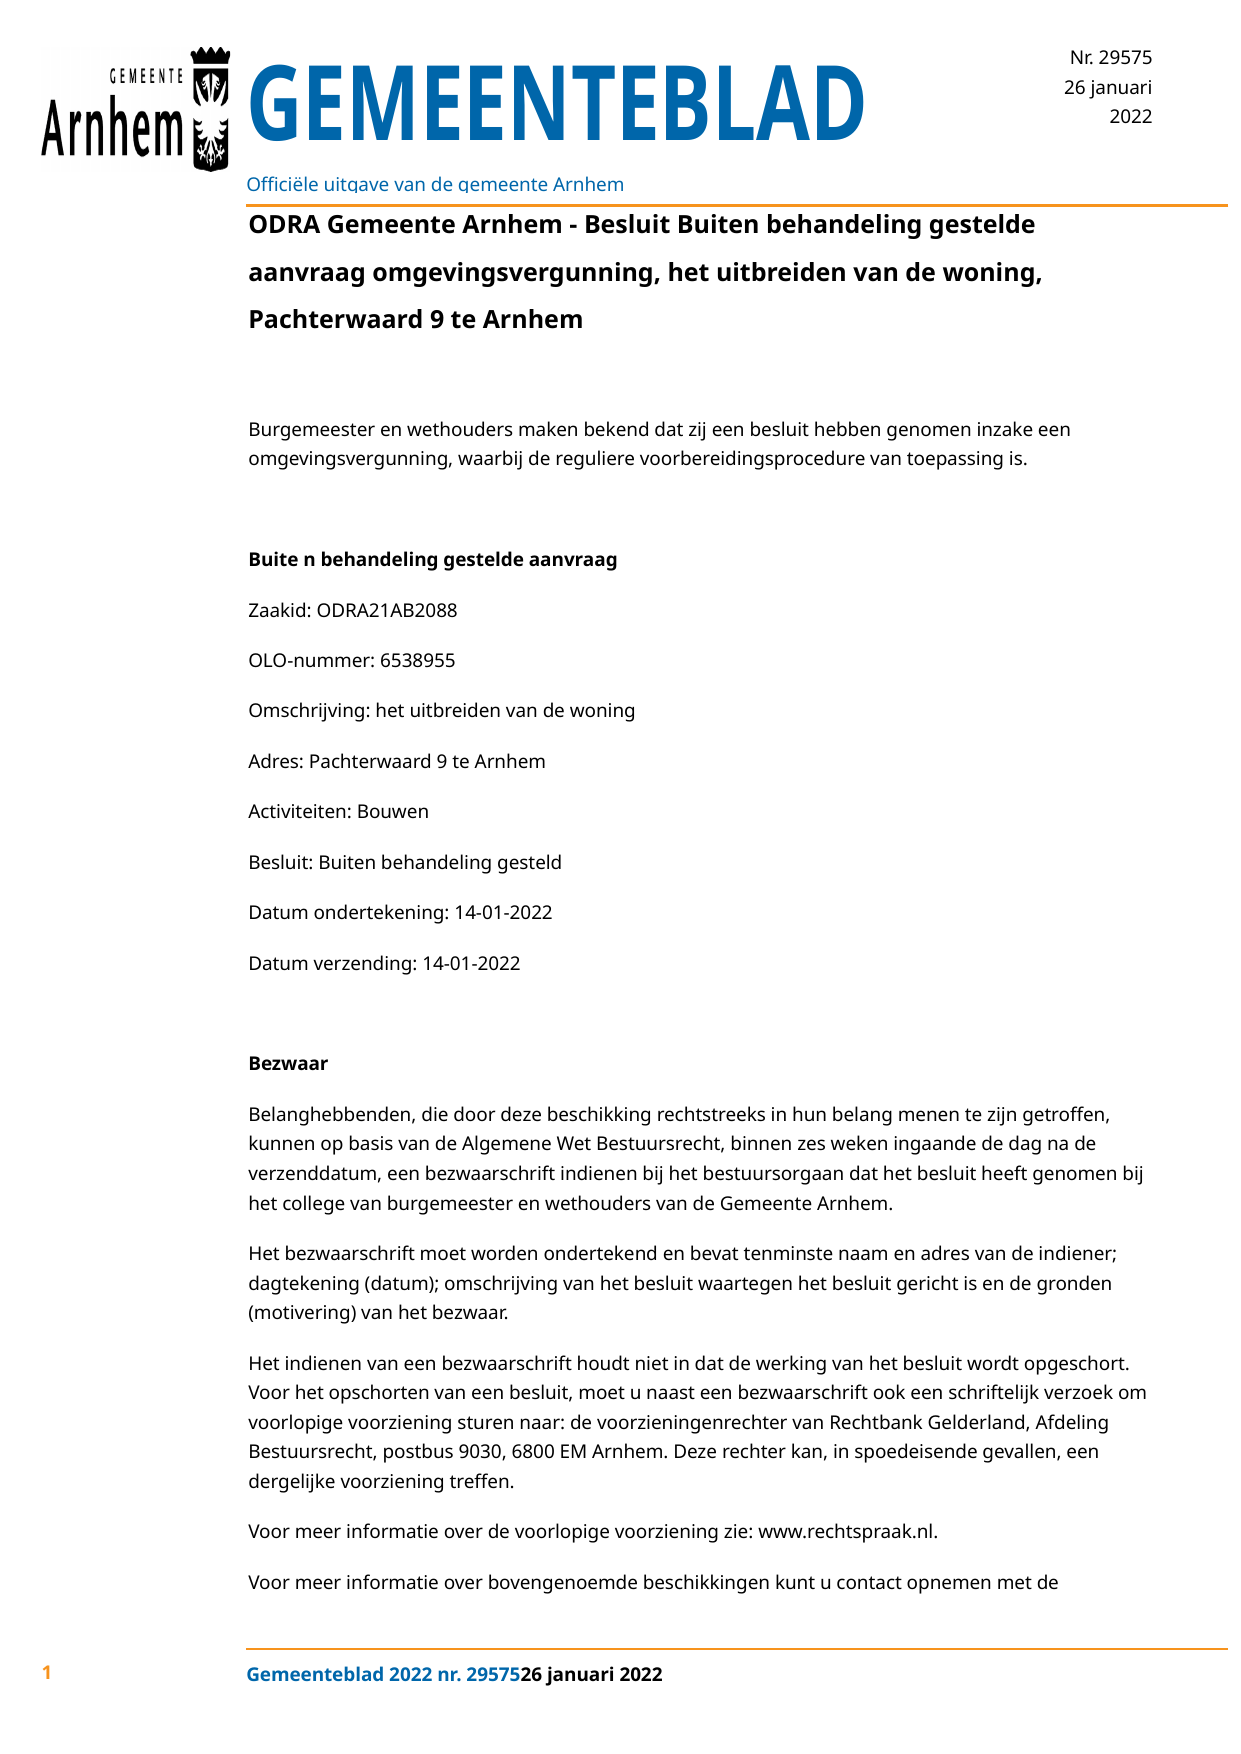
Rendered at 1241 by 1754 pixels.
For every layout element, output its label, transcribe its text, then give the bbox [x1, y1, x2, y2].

picture [41, 47, 231, 172]
text ODRA Gemeente Arnhem - Besluit Buiten behandeling gestelde aanvraag omgevingsvergunning, het uitbreiden van de woning, Pachterwaard 9 te Arnhem [248, 207, 1152, 336]
text Bezwaar [248, 1051, 1152, 1076]
text Omschrijving: het uitbreiden van de woning [248, 698, 1152, 723]
text Burgemeester en wethouders maken bekend dat zij een besluit hebben genomen inzake een omgevingsvergunning, waarbij de reguliere voorbereidingsprocedure van toepassing is. [248, 416, 1152, 471]
text Activiteiten: Bouwen [248, 798, 1152, 824]
text Zaakid: ODRA21AB2088 [248, 597, 1152, 622]
text Voor meer informatie over bovengenoemde beschikkingen kunt u contact opnemen met de [248, 1569, 1152, 1594]
text Datum ondertekening: 14-01-2022 [248, 899, 1152, 925]
text Het indienen van een bezwaarschrift houdt niet in dat de werking van het besluit wordt opgeschort. Voor het opschorten van een besluit, moet u naast een bezwaarschrift ook een schriftelijk verzoek om voorlopige voorziening sturen naar: de voorzieningenrechter van Rechtbank Gelderland, Afdeling Bestuursrecht, postbus 9030, 6800 EM Arnhem. Deze rechter kan, in spoedeisende gevallen, een dergelijke voorziening treffen. [248, 1350, 1152, 1494]
text OLO-nummer: 6538955 [248, 647, 1152, 673]
text Het bezwaarschrift moet worden ondertekend en bevat tenminste naam en adres van de indiener; dagtekening (datum); omschrijving van het besluit waartegen het besluit gericht is en de gronden (motivering) van het bezwaar. [248, 1240, 1152, 1325]
text Adres: Pachterwaard 9 te Arnhem [248, 748, 1152, 774]
text Besluit: Buiten behandeling gesteld [248, 849, 1152, 874]
text Buite n behandeling gestelde aanvraag [248, 546, 1152, 572]
text Datum verzending: 14-01-2022 [248, 950, 1152, 975]
text Voor meer informatie over de voorlopige voorziening zie: www.rechtspraak.nl. [248, 1518, 1152, 1544]
text Belanghebbenden, die door deze beschikking rechtstreeks in hun belang menen te zijn getroffen, kunnen op basis van de Algemene Wet Bestuursrecht, binnen zes weken ingaande de dag na de verzenddatum, een bezwaarschrift indienen bij het bestuursorgaan dat het besluit heeft genomen bij het college van burgemeester en wethouders van de Gemeente Arnhem. [248, 1101, 1152, 1215]
